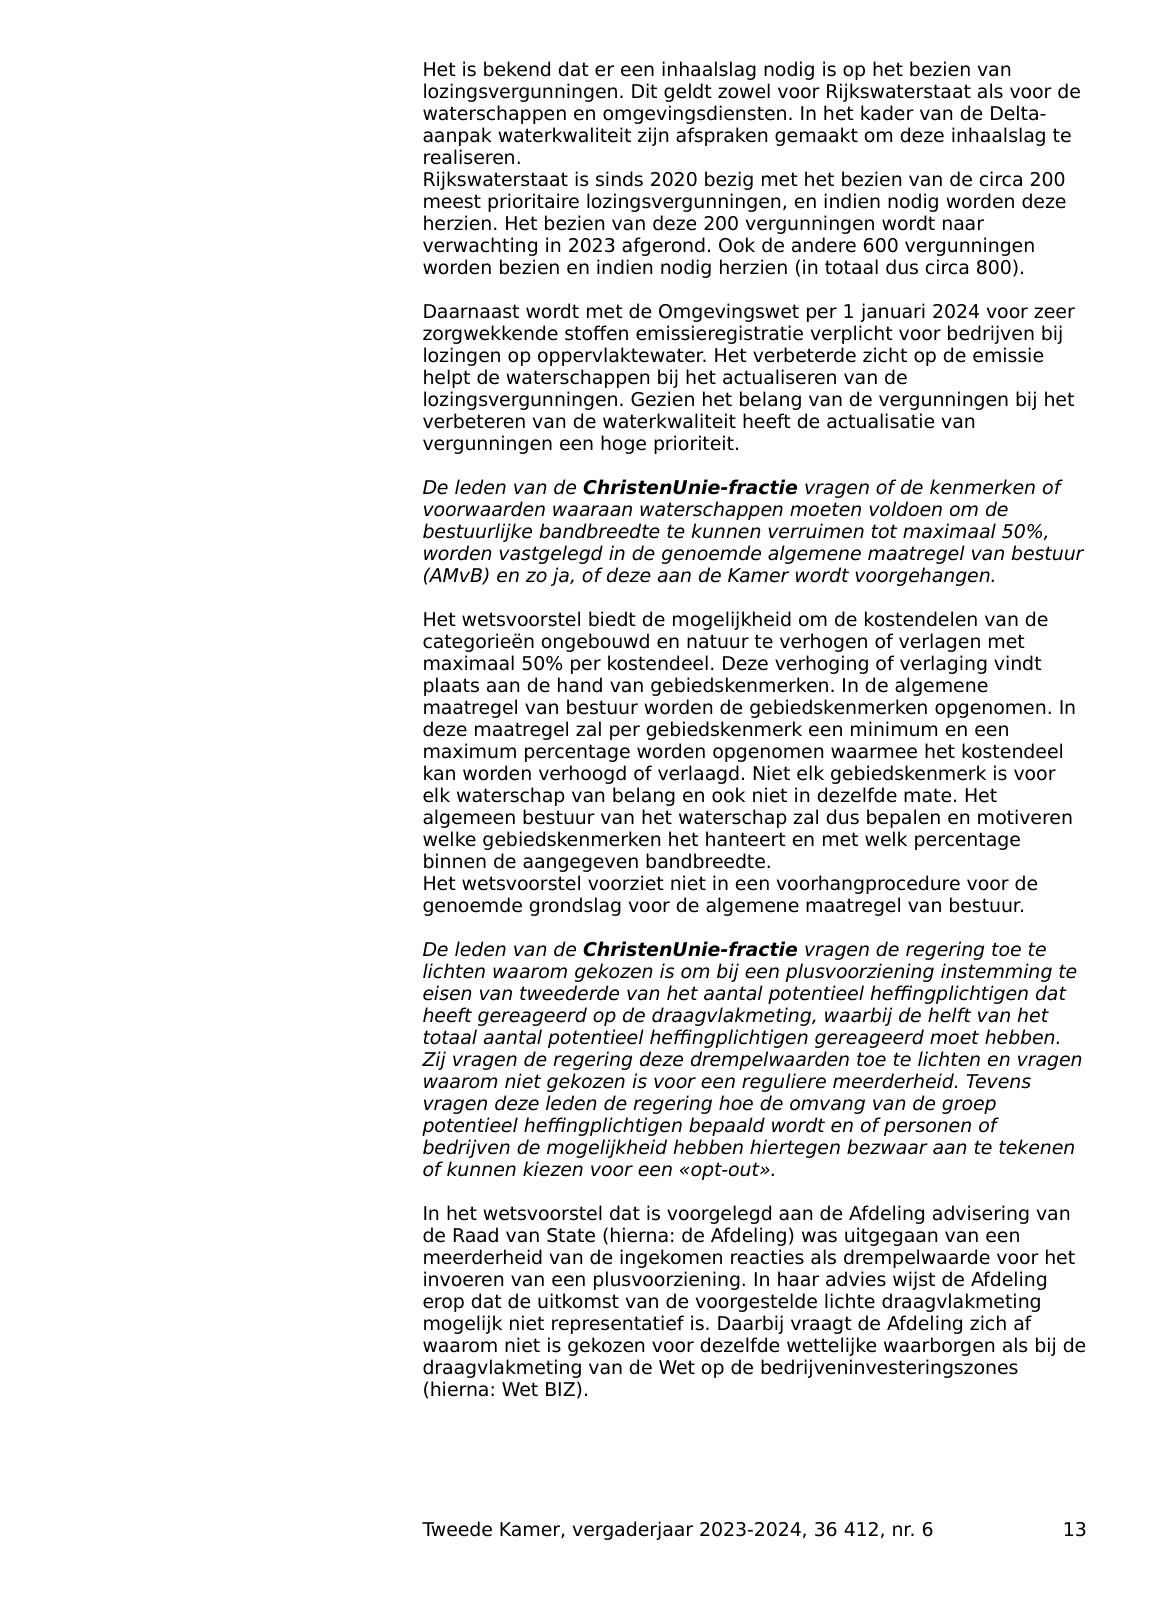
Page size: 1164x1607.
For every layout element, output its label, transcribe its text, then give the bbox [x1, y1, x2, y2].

text De leden van de ChristenUnie-fractie vragen of de kenmerken of voorwaarden waaraan waterschappen moeten voldoen om de bestuurlijke bandbreedte te kunnen verruimen tot maximaal 50%, worden vastgelegd in de genoemde algemene maatregel van bestuur (AMvB) en zo ja, of deze aan de Kamer wordt voorgehangen. [422, 477, 1087, 587]
text Het is bekend dat er een inhaalslag nodig is op het bezien van lozingsvergunningen. Dit geldt zowel voor Rijkswaterstaat als voor de waterschappen en omgevingsdiensten. In het kader van de Delta-aanpak waterkwaliteit zijn afspraken gemaakt om deze inhaalslag te realiseren. [422, 59, 1087, 169]
text Rijkswaterstaat is sinds 2020 bezig met het bezien van de circa 200 meest prioritaire lozingsvergunningen, en indien nodig worden deze herzien. Het bezien van deze 200 vergunningen wordt naar verwachting in 2023 afgerond. Ook de andere 600 vergunningen worden bezien en indien nodig herzien (in totaal dus circa 800). [422, 169, 1087, 279]
text Daarnaast wordt met de Omgevingswet per 1 januari 2024 voor zeer zorgwekkende stoffen emissieregistratie verplicht voor bedrijven bij lozingen op oppervlaktewater. Het verbeterde zicht op de emissie helpt de waterschappen bij het actualiseren van de lozingsvergunningen. Gezien het belang van de vergunningen bij het verbeteren van de waterkwaliteit heeft de actualisatie van vergunningen een hoge prioriteit. [422, 301, 1087, 455]
text Het wetsvoorstel voorziet niet in een voorhangprocedure voor de genoemde grondslag voor de algemene maatregel van bestuur. [422, 873, 1087, 917]
text Het wetsvoorstel biedt de mogelijkheid om de kostendelen van de categorieën ongebouwd en natuur te verhogen of verlagen met maximaal 50% per kostendeel. Deze verhoging of verlaging vindt plaats aan de hand van gebiedskenmerken. In de algemene maatregel van bestuur worden de gebiedskenmerken opgenomen. In deze maatregel zal per gebiedskenmerk een minimum en een maximum percentage worden opgenomen waarmee het kostendeel kan worden verhoogd of verlaagd. Niet elk gebiedskenmerk is voor elk waterschap van belang en ook niet in dezelfde mate. Het algemeen bestuur van het waterschap zal dus bepalen en motiveren welke gebiedskenmerken het hanteert en met welk percentage binnen de aangegeven bandbreedte. [422, 609, 1087, 873]
text In het wetsvoorstel dat is voorgelegd aan de Afdeling advisering van de Raad van State (hierna: de Afdeling) was uitgegaan van een meerderheid van de ingekomen reacties als drempelwaarde voor het invoeren van een plusvoorziening. In haar advies wijst de Afdeling erop dat de uitkomst van de voorgestelde lichte draagvlakmeting mogelijk niet representatief is. Daarbij vraagt de Afdeling zich af waarom niet is gekozen voor dezelfde wettelijke waarborgen als bij de draagvlakmeting van de Wet op de bedrijveninvesteringszones (hierna: Wet BIZ). [422, 1203, 1087, 1401]
text De leden van de ChristenUnie-fractie vragen de regering toe te lichten waarom gekozen is om bij een plusvoorziening instemming te eisen van tweederde van het aantal potentieel heffingplichtigen dat heeft gereageerd op de draagvlakmeting, waarbij de helft van het totaal aantal potentieel heffingplichtigen gereageerd moet hebben. Zij vragen de regering deze drempelwaarden toe te lichten en vragen waarom niet gekozen is voor een reguliere meerderheid. Tevens vragen deze leden de regering hoe de omvang van de groep potentieel heffingplichtigen bepaald wordt en of personen of bedrijven de mogelijkheid hebben hiertegen bezwaar aan te tekenen of kunnen kiezen voor een «opt-out». [422, 939, 1087, 1181]
